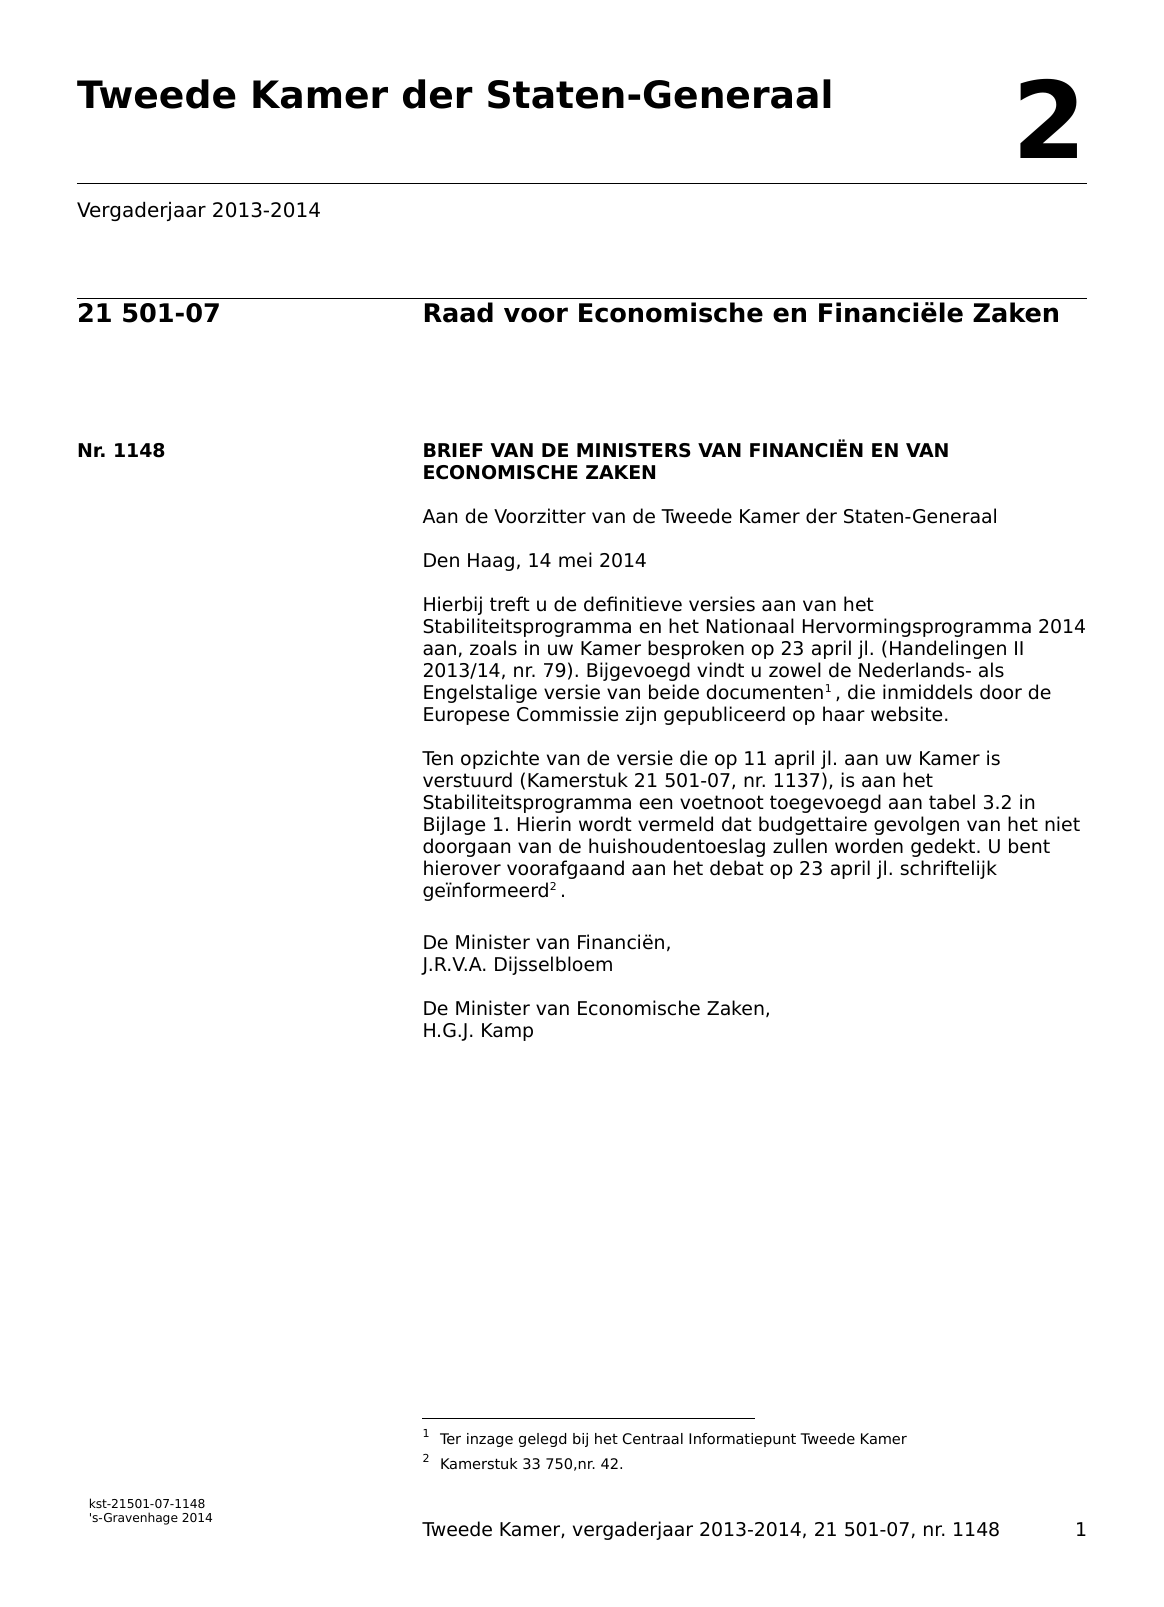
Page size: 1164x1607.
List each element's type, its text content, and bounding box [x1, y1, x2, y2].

text Hierbij treft u de definitieve versies aan van het Stabiliteitsprogramma en het Nationaal Hervormingsprogramma 2014 aan, zoals in uw Kamer besproken op 23 april jl. (Handelingen II 2013/14, nr. 79). Bijgevoegd vindt u zowel de Nederlands- als Engelstalige versie van beide documenten, die inmiddels door de Europese Commissie zijn gepubliceerd op haar website. [422, 594, 1087, 726]
text Kamerstuk 33 750,nr. 42. [422, 1452, 1087, 1474]
text De Minister van Financiën, J.R.V.A. Dijsselbloem [422, 932, 1087, 976]
text Ter inzage gelegd bij het Centraal Informatiepunt Tweede Kamer [422, 1427, 1087, 1449]
table_header Tweede Kamer der Staten-Generaal [77, 59, 886, 183]
text 's-Gravenhage 2014 [88, 1511, 323, 1525]
table_cell Vergaderjaar 2013-2014 [77, 184, 1087, 298]
table_header 2 [886, 59, 1087, 183]
text Ten opzichte van de versie die op 11 april jl. aan uw Kamer is verstuurd (Kamerstuk 21 501-07, nr. 1137), is aan het Stabiliteitsprogramma een voetnoot toegevoegd aan tabel 3.2 in Bijlage 1. Hierin wordt vermeld dat budgettaire gevolgen van het niet doorgaan van de huishoudentoeslag zullen worden gedekt. U bent hierover voorafgaand aan het debat op 23 april jl. schriftelijk geïnformeerd. [422, 748, 1087, 902]
text De Minister van Economische Zaken, H.G.J. Kamp [422, 998, 1087, 1042]
subtitle 21 501-07 Raad voor Economische en Financiële Zaken [77, 299, 1087, 329]
text kst-21501-07-1148 [88, 1497, 323, 1511]
subtitle Nr. 1148 BRIEF VAN DE MINISTERS VAN FINANCIËN EN VAN ECONOMISCHE ZAKEN [77, 440, 1087, 484]
text Den Haag, 14 mei 2014 [422, 550, 1087, 572]
text Aan de Voorzitter van de Tweede Kamer der Staten-Generaal [422, 506, 1087, 528]
